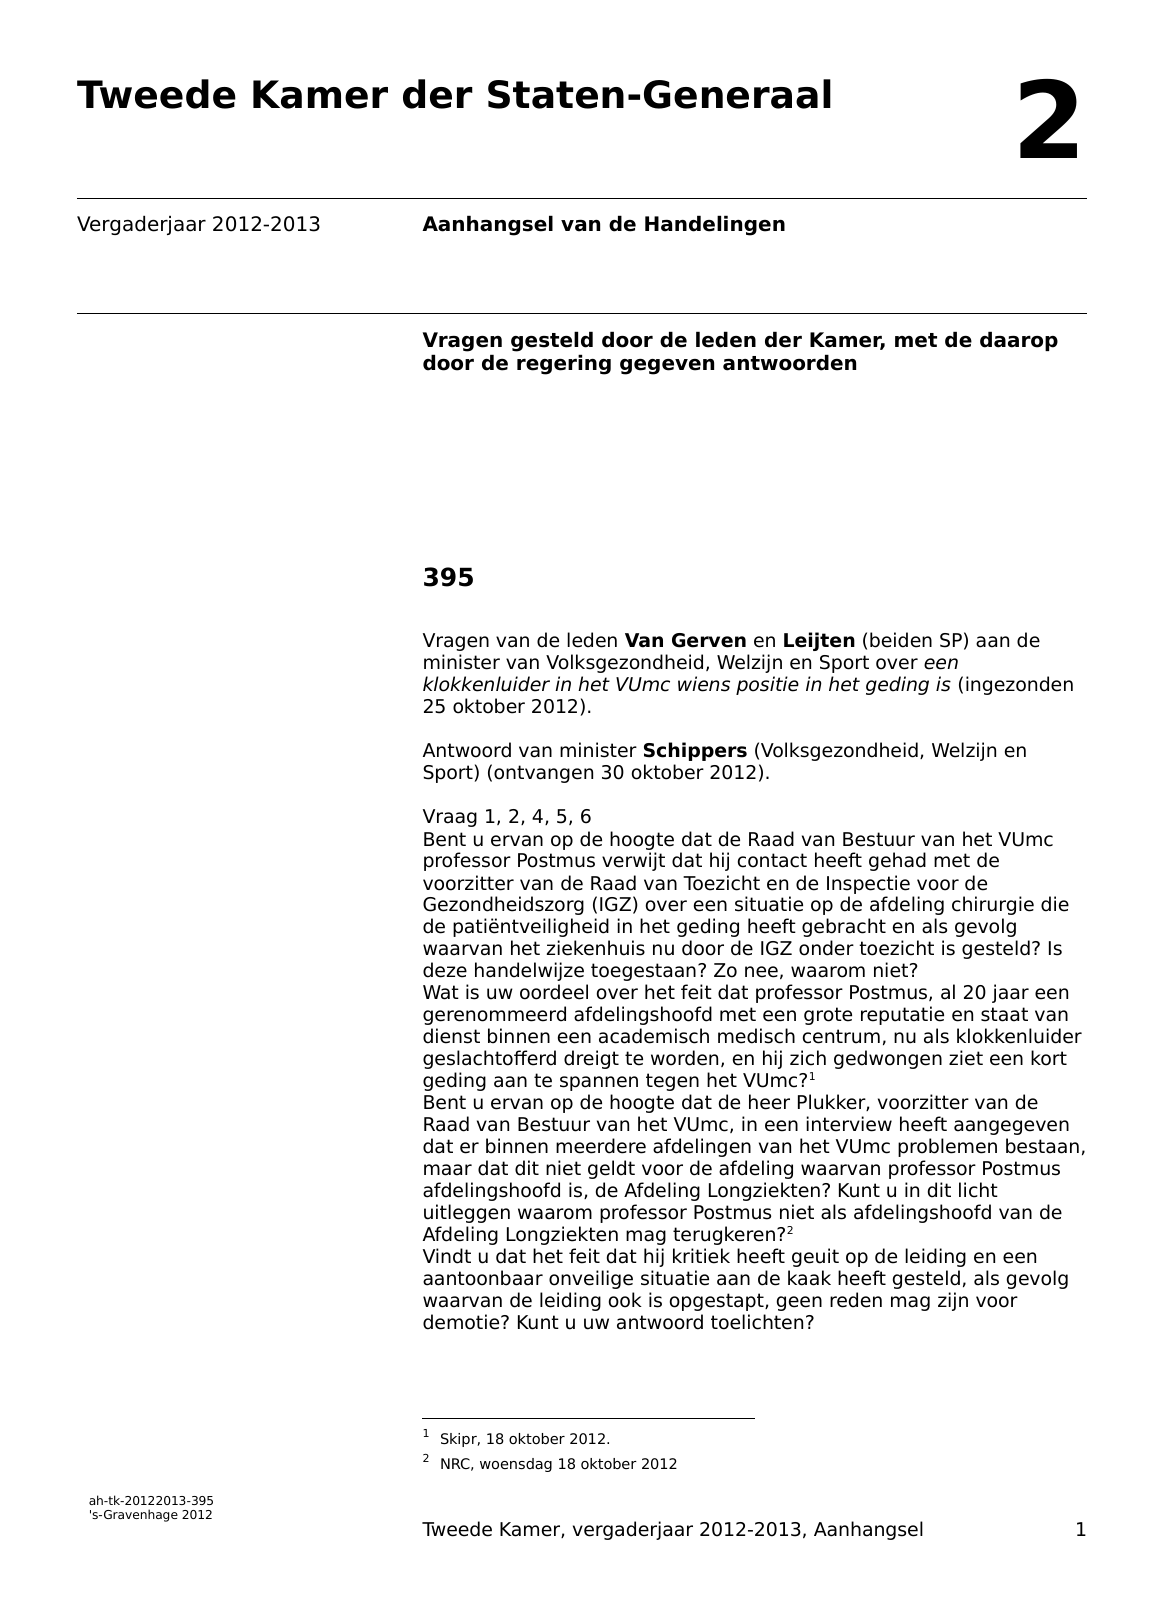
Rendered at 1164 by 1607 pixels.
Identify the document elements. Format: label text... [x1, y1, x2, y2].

text Vraag 1, 2, 4, 5, 6 [422, 806, 1087, 828]
table_cell Vragen gesteld door de leden der Kamer, met de daarop door de regering gegeven antwoorden [422, 314, 1087, 375]
text Vindt u dat het feit dat hij kritiek heeft geuit op de leiding en een aantoonbaar onveilige situatie aan de kaak heeft gesteld, als gevolg waarvan de leiding ook is opgestapt, geen reden mag zijn voor demotie? Kunt u uw antwoord toelichten? [422, 1246, 1087, 1334]
table_cell Aanhangsel van de Handelingen [422, 199, 1087, 313]
text Skipr, 18 oktober 2012. [422, 1427, 1087, 1449]
table_cell [77, 314, 422, 375]
text Vragen van de leden Van Gerven en Leijten (beiden SP) aan de minister van Volksgezondheid, Welzijn en Sport over een klokkenluider in het VUmc wiens positie in het geding is (ingezonden 25 oktober 2012). [422, 630, 1087, 718]
table_cell Vergaderjaar 2012-2013 [77, 199, 422, 313]
text Bent u ervan op de hoogte dat de Raad van Bestuur van het VUmc professor Postmus verwijt dat hij contact heeft gehad met de voorzitter van de Raad van Toezicht en de Inspectie voor de Gezondheidszorg (IGZ) over een situatie op de afdeling chirurgie die de patiëntveiligheid in het geding heeft gebracht en als gevolg waarvan het ziekenhuis nu door de IGZ onder toezicht is gesteld? Is deze handelwijze toegestaan? Zo nee, waarom niet? [422, 828, 1087, 982]
text 's-Gravenhage 2012 [88, 1508, 323, 1522]
text Bent u ervan op de hoogte dat de heer Plukker, voorzitter van de Raad van Bestuur van het VUmc, in een interview heeft aangegeven dat er binnen meerdere afdelingen van het VUmc problemen bestaan, maar dat dit niet geldt voor de afdeling waarvan professor Postmus afdelingshoofd is, de Afdeling Longziekten? Kunt u in dit licht uitleggen waarom professor Postmus niet als afdelingshoofd van de Afdeling Longziekten mag terugkeren? [422, 1092, 1087, 1246]
text Wat is uw oordeel over het feit dat professor Postmus, al 20 jaar een gerenommeerd afdelingshoofd met een grote reputatie en staat van dienst binnen een academisch medisch centrum, nu als klokkenluider geslachtofferd dreigt te worden, en hij zich gedwongen ziet een kort geding aan te spannen tegen het VUmc? [422, 982, 1087, 1092]
text 395 [422, 563, 1087, 592]
text ah-tk-20122013-395 [88, 1494, 323, 1508]
table_header 2 [886, 59, 1087, 198]
text NRC, woensdag 18 oktober 2012 [422, 1452, 1087, 1474]
text Antwoord van minister Schippers (Volksgezondheid, Welzijn en Sport) (ontvangen 30 oktober 2012). [422, 740, 1087, 784]
table_header Tweede Kamer der Staten-Generaal [77, 59, 886, 198]
